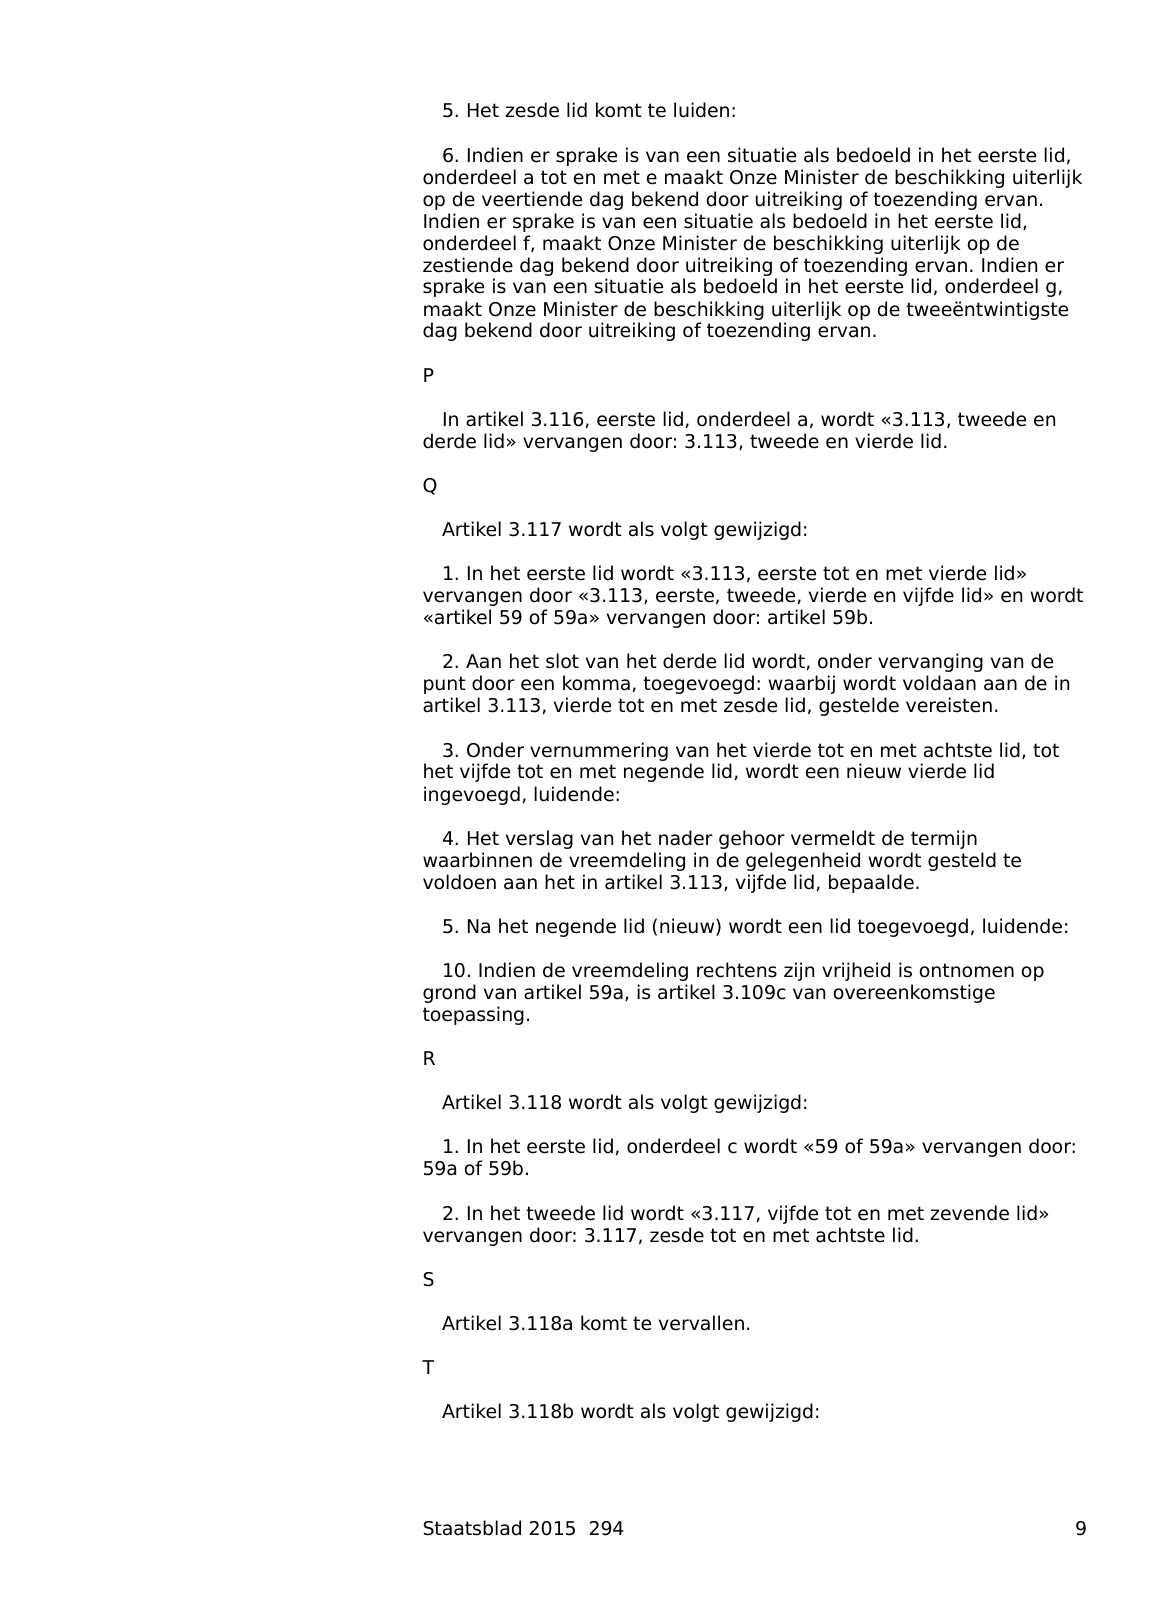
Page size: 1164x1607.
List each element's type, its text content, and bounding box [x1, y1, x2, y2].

text In artikel 3.116, eerste lid, onderdeel a, wordt «3.113, tweede en derde lid» vervangen door: 3.113, tweede en vierde lid. [422, 409, 1087, 453]
text 3. Onder vernummering van het vierde tot en met achtste lid, tot het vijfde tot en met negende lid, wordt een nieuw vierde lid ingevoegd, luidende: [422, 739, 1087, 805]
text S [422, 1269, 1087, 1291]
text Artikel 3.117 wordt als volgt gewijzigd: [422, 519, 1087, 541]
text 5. Na het negende lid (nieuw) wordt een lid toegevoegd, luidende: [422, 916, 1087, 938]
text 1. In het eerste lid, onderdeel c wordt «59 of 59a» vervangen door: 59a of 59b. [422, 1136, 1087, 1180]
text 4. Het verslag van het nader gehoor vermeldt de termijn waarbinnen de vreemdeling in de gelegenheid wordt gesteld te voldoen aan het in artikel 3.113, vijfde lid, bepaalde. [422, 828, 1087, 893]
text Artikel 3.118 wordt als volgt gewijzigd: [422, 1092, 1087, 1114]
text 6. Indien er sprake is van een situatie als bedoeld in het eerste lid, onderdeel a tot en met e maakt Onze Minister de beschikking uiterlijk op de veertiende dag bekend door uitreiking of toezending ervan. Indien er sprake is van een situatie als bedoeld in het eerste lid, onderdeel f, maakt Onze Minister de beschikking uiterlijk op de zestiende dag bekend door uitreiking of toezending ervan. Indien er sprake is van een situatie als bedoeld in het eerste lid, onderdeel g, maakt Onze Minister de beschikking uiterlijk op de tweeëntwintigste dag bekend door uitreiking of toezending ervan. [422, 144, 1087, 342]
text 2. In het tweede lid wordt «3.117, vijfde tot en met zevende lid» vervangen door: 3.117, zesde tot en met achtste lid. [422, 1202, 1087, 1246]
text Artikel 3.118a komt te vervallen. [422, 1313, 1087, 1335]
text 10. Indien de vreemdeling rechtens zijn vrijheid is ontnomen op grond van artikel 59a, is artikel 3.109c van overeenkomstige toepassing. [422, 960, 1087, 1026]
text 5. Het zesde lid komt te luiden: [422, 100, 1087, 122]
text P [422, 364, 1087, 387]
text T [422, 1357, 1087, 1379]
text Artikel 3.118b wordt als volgt gewijzigd: [422, 1401, 1087, 1423]
text R [422, 1048, 1087, 1070]
text 2. Aan het slot van het derde lid wordt, onder vervanging van de punt door een komma, toegevoegd: waarbij wordt voldaan aan de in artikel 3.113, vierde tot en met zesde lid, gestelde vereisten. [422, 651, 1087, 717]
text 1. In het eerste lid wordt «3.113, eerste tot en met vierde lid» vervangen door «3.113, eerste, tweede, vierde en vijfde lid» en wordt «artikel 59 of 59a» vervangen door: artikel 59b. [422, 563, 1087, 629]
text Q [422, 475, 1087, 497]
